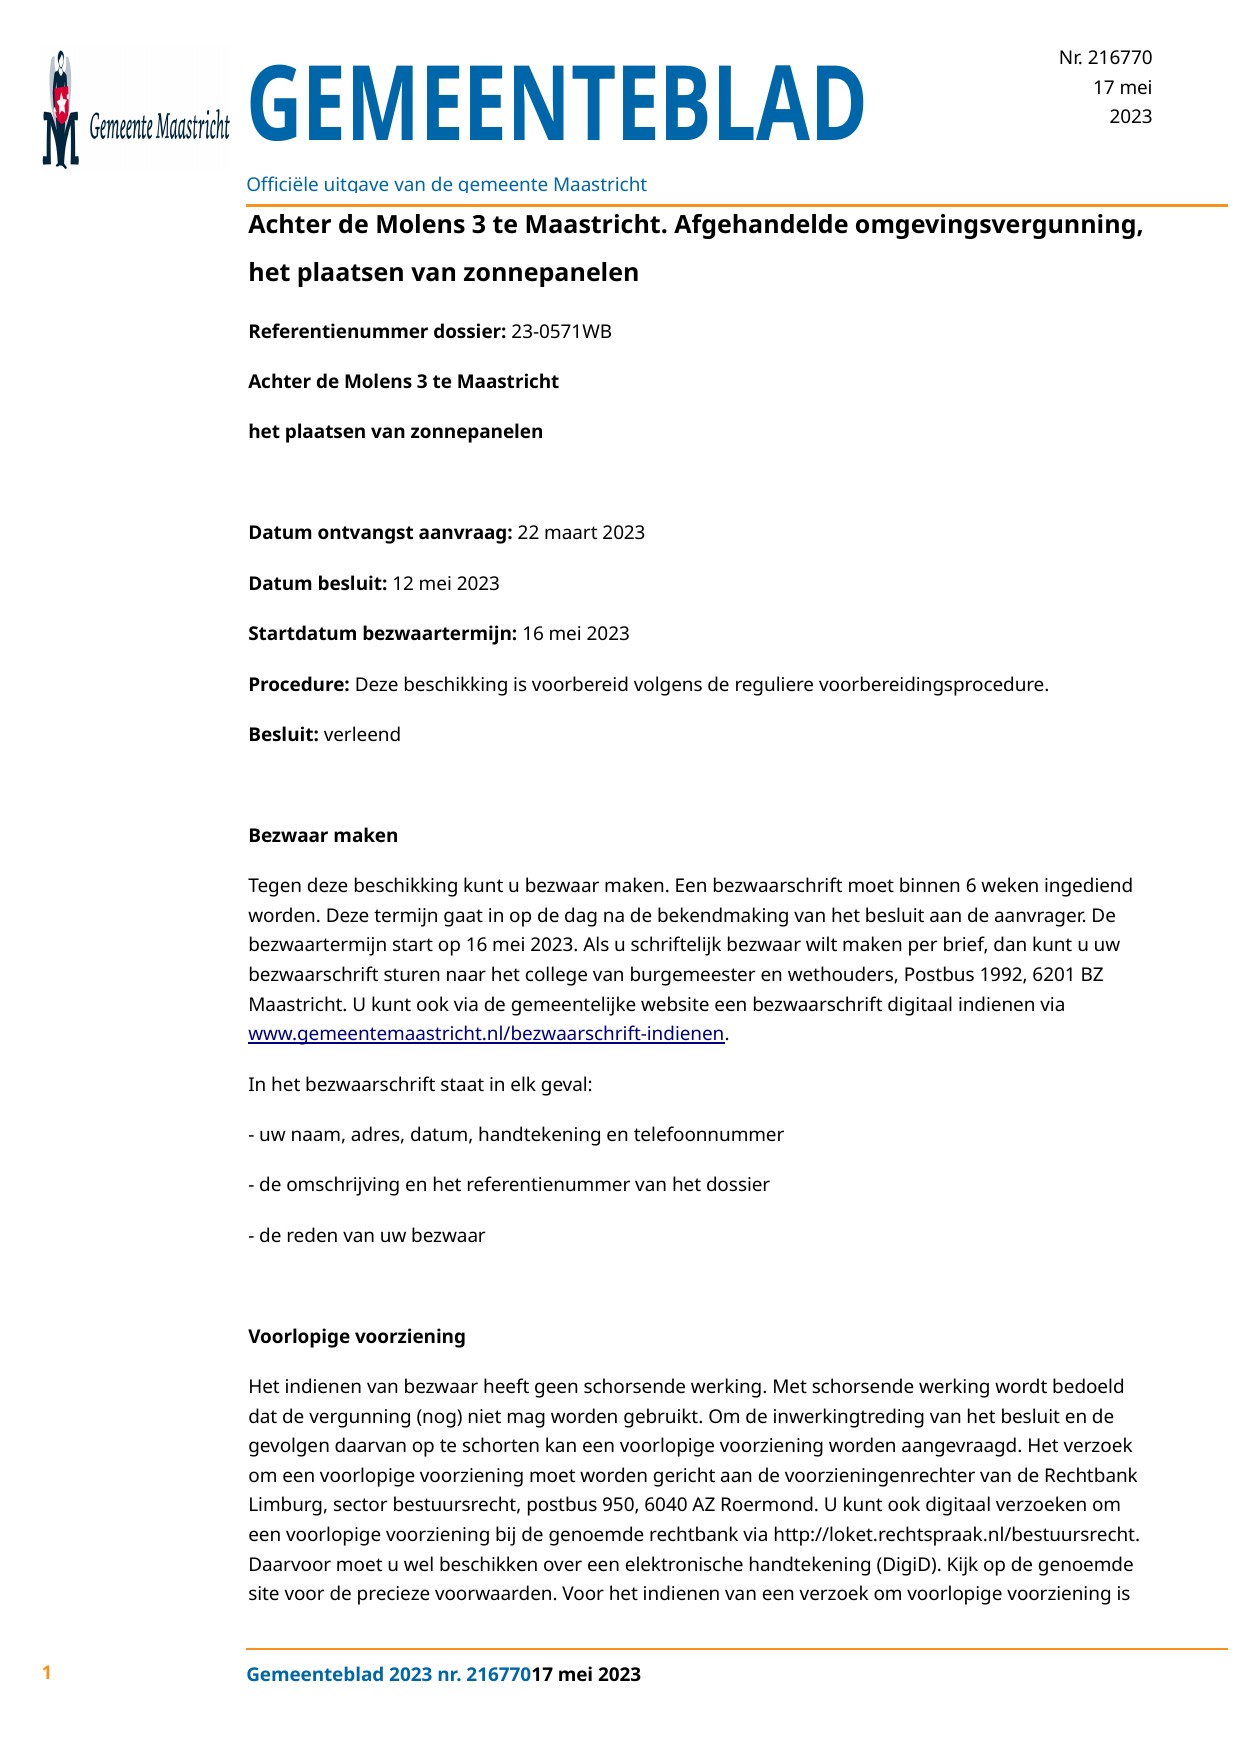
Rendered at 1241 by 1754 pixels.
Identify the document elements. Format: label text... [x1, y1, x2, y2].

text Achter de Molens 3 te Maastricht [248, 368, 1152, 394]
text Referentienummer dossier: 23-0571WB [248, 318, 1152, 344]
text Het indienen van bezwaar heeft geen schorsende werking. Met schorsende werking wordt bedoeld dat de vergunning (nog) niet mag worden gebruikt. Om de inwerkingtreding van het besluit en de gevolgen daarvan op te schorten kan een voorlopige voorziening worden aangevraagd. Het verzoek om een voorlopige voorziening moet worden gericht aan de voorzieningenrechter van de Rechtbank Limburg, sector bestuursrecht, postbus 950, 6040 AZ Roermond. U kunt ook digitaal verzoeken om een voorlopige voorziening bij de genoemde rechtbank via http://loket.rechtspraak.nl/bestuursrecht. Daarvoor moet u wel beschikken over een elektronische handtekening (DigiD). Kijk op de genoemde site voor de precieze voorwaarden. Voor het indienen van een verzoek om voorlopige voorziening is [248, 1373, 1152, 1606]
text Startdatum bezwaartermijn: 16 mei 2023 [248, 620, 1152, 646]
text Datum ontvangst aanvraag: 22 maart 2023 [248, 519, 1152, 545]
picture [41, 47, 231, 172]
text In het bezwaarschrift staat in elk geval: [248, 1071, 1152, 1097]
text Procedure: Deze beschikking is voorbereid volgens de reguliere voorbereidingsprocedure. [248, 671, 1152, 697]
text Voorlopige voorziening [248, 1323, 1152, 1349]
text Besluit: verleend [248, 721, 1152, 747]
text het plaatsen van zonnepanelen [248, 419, 1152, 444]
text Tegen deze beschikking kunt u bezwaar maken. Een bezwaarschrift moet binnen 6 weken ingediend worden. Deze termijn gaat in op de dag na de bekendmaking van het besluit aan de aanvrager. De bezwaartermijn start op 16 mei 2023. Als u schriftelijk bezwaar wilt maken per brief, dan kunt u uw bezwaarschrift sturen naar het college van burgemeester en wethouders, Postbus 1992, 6201 BZ Maastricht. U kunt ook via de gemeentelijke website een bezwaarschrift digitaal indienen via www.gemeentemaastricht.nl/bezwaarschrift-indienen. [248, 872, 1152, 1046]
text Bezwaar maken [248, 822, 1152, 848]
text - uw naam, adres, datum, handtekening en telefoonnummer [248, 1121, 1152, 1147]
text - de omschrijving en het referentienummer van het dossier [248, 1172, 1152, 1197]
text Achter de Molens 3 te Maastricht. Afgehandelde omgevingsvergunning, het plaatsen van zonnepanelen [248, 207, 1152, 288]
text - de reden van uw bezwaar [248, 1222, 1152, 1248]
text Datum besluit: 12 mei 2023 [248, 570, 1152, 596]
